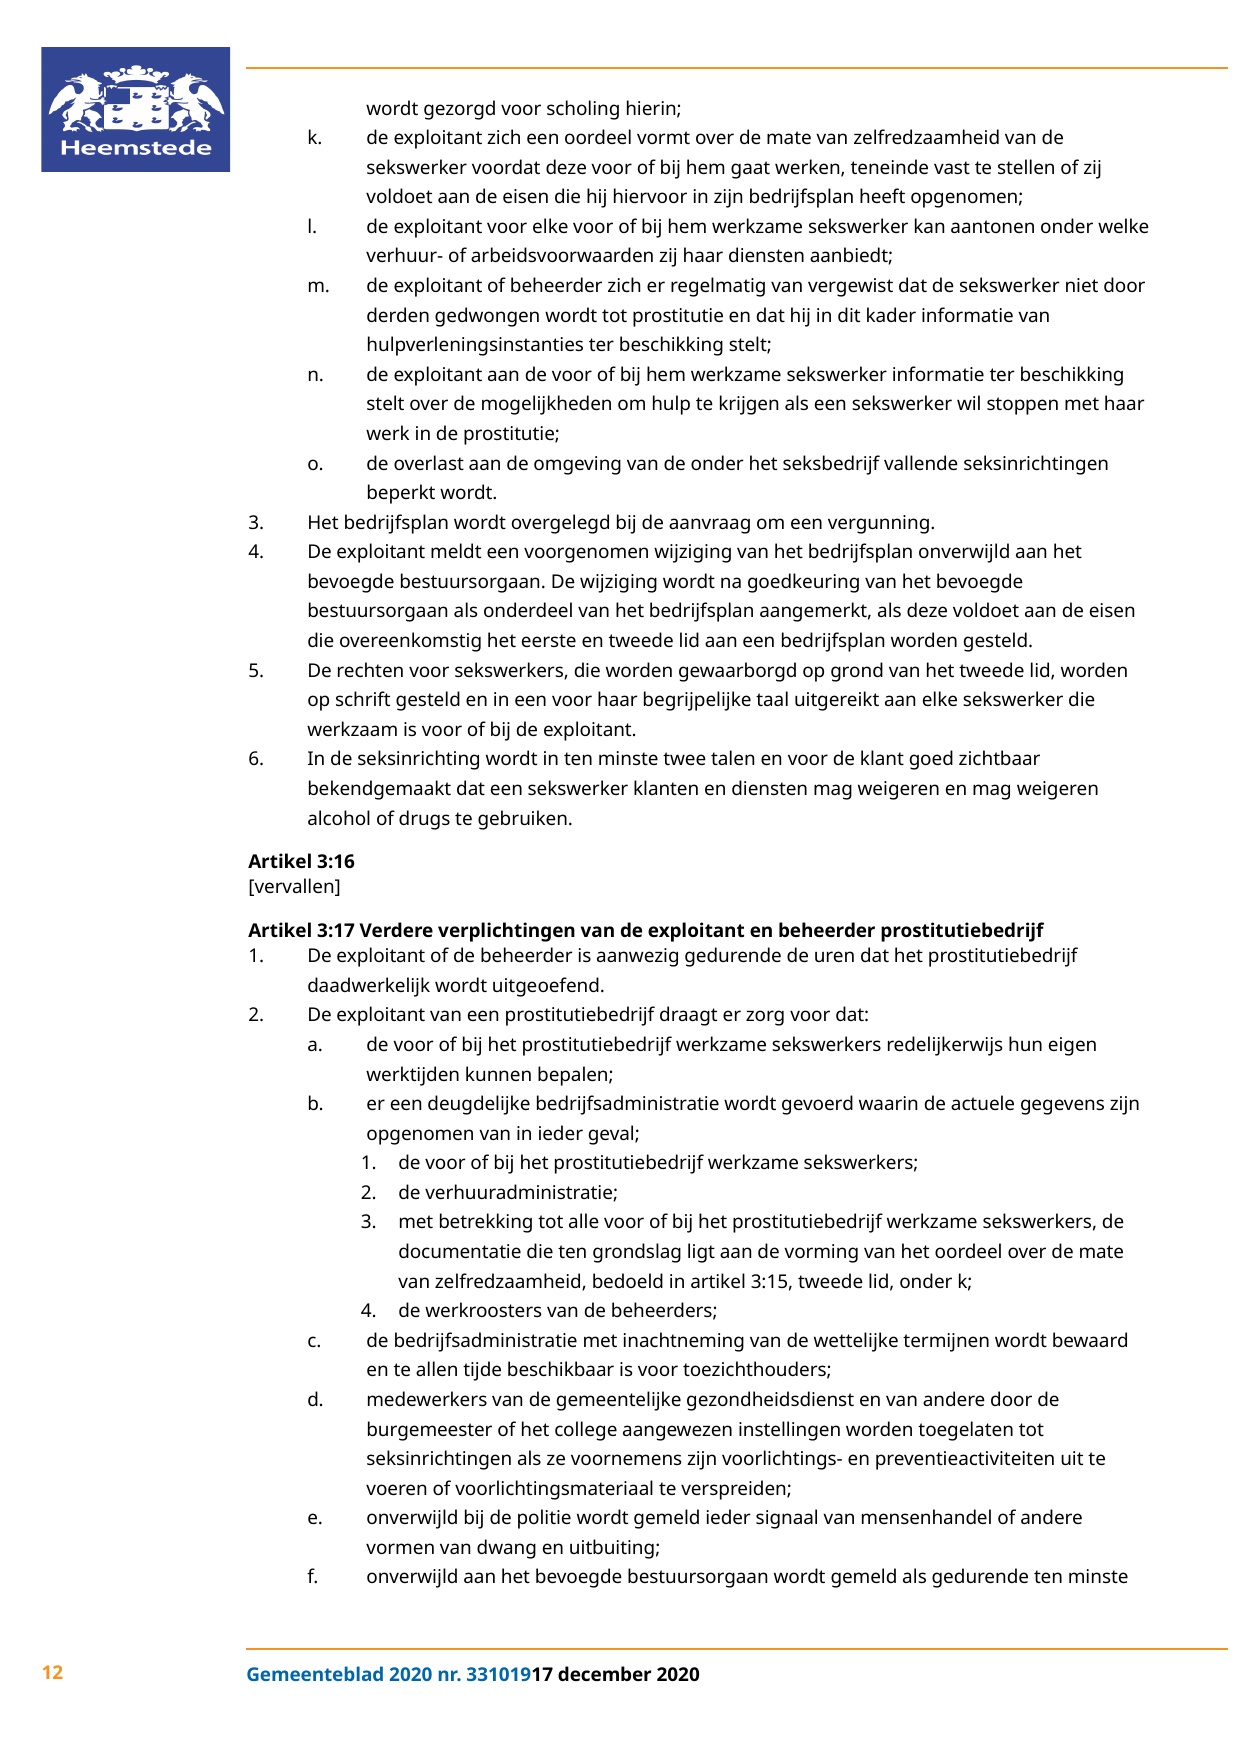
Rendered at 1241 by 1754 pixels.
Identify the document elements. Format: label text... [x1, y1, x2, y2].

text [vervallen] [248, 874, 1152, 899]
text Artikel 3:16 [248, 848, 1152, 874]
list de overlast aan de omgeving van de onder het seksbedrijf vallende seksinrichtingen beperkt wordt. [307, 450, 1152, 505]
list onverwijld aan het bevoegde bestuursorgaan wordt gemeld als gedurende ten minste [307, 1564, 1152, 1589]
list de werkroosters van de beheerders; [361, 1297, 1152, 1323]
list de voor of bij het prostitutiebedrijf werkzame sekswerkers redelijkerwijs hun eigen werktijden kunnen bepalen; [307, 1031, 1152, 1087]
list De rechten voor sekswerkers, die worden gewaarborgd op grond van het tweede lid, worden op schrift gesteld en in een voor haar begrijpelijke taal uitgereikt aan elke sekswerker die werkzaam is voor of bij de exploitant. [248, 657, 1152, 742]
list onverwijld bij de politie wordt gemeld ieder signaal van mensenhandel of andere vormen van dwang en uitbuiting; [307, 1504, 1152, 1560]
picture [41, 47, 231, 172]
list met betrekking tot alle voor of bij het prostitutiebedrijf werkzame sekswerkers, de documentatie die ten grondslag ligt aan de vorming van het oordeel over de mate van zelfredzaamheid, bedoeld in artikel 3:15, tweede lid, onder k; [361, 1209, 1152, 1294]
list In de seksinrichting wordt in ten minste twee talen en voor de klant goed zichtbaar bekendgemaakt dat een sekswerker klanten en diensten mag weigeren en mag weigeren alcohol of drugs te gebruiken. [248, 746, 1152, 831]
list De exploitant of de beheerder is aanwezig gedurende de uren dat het prostitutiebedrijf daadwerkelijk wordt uitgeoefend. [248, 942, 1152, 998]
list er een deugdelijke bedrijfsadministratie wordt gevoerd waarin de actuele gegevens zijn opgenomen van in ieder geval; [307, 1090, 1152, 1146]
list de bedrijfsadministratie met inachtneming van de wettelijke termijnen wordt bewaard en te allen tijde beschikbaar is voor toezichthouders; [307, 1327, 1152, 1382]
list de exploitant of beheerder zich er regelmatig van vergewist dat de sekswerker niet door derden gedwongen wordt tot prostitutie en dat hij in dit kader informatie van hulpverleningsinstanties ter beschikking stelt; [307, 272, 1152, 357]
list de exploitant voor elke voor of bij hem werkzame sekswerker kan aantonen onder welke verhuur- of arbeidsvoorwaarden zij haar diensten aanbiedt; [307, 213, 1152, 268]
list De exploitant van een prostitutiebedrijf draagt er zorg voor dat: [248, 1002, 1152, 1027]
text Artikel 3:17 Verdere verplichtingen van de exploitant en beheerder prostitutiebedrijf [248, 917, 1152, 942]
list Het bedrijfsplan wordt overgelegd bij de aanvraag om een vergunning. [248, 509, 1152, 535]
list medewerkers van de gemeentelijke gezondheidsdienst en van andere door de burgemeester of het college aangewezen instellingen worden toegelaten tot seksinrichtingen als ze voornemens zijn voorlichtings- en preventieactiviteiten uit te voeren of voorlichtingsmateriaal te verspreiden; [307, 1386, 1152, 1501]
list De exploitant meldt een voorgenomen wijziging van het bedrijfsplan onverwijld aan het bevoegde bestuursorgaan. De wijziging wordt na goedkeuring van het bevoegde bestuursorgaan als onderdeel van het bedrijfsplan aangemerkt, als deze voldoet aan de eisen die overeenkomstig het eerste en tweede lid aan een bedrijfsplan worden gesteld. [248, 538, 1152, 653]
list de exploitant aan de voor of bij hem werkzame sekswerker informatie ter beschikking stelt over de mogelijkheden om hulp te krijgen als een sekswerker wil stoppen met haar werk in de prostitutie; [307, 361, 1152, 446]
list de verhuuradministratie; [361, 1179, 1152, 1205]
list wordt gezorgd voor scholing hierin; [307, 95, 1152, 121]
list de voor of bij het prostitutiebedrijf werkzame sekswerkers; [361, 1149, 1152, 1175]
list de exploitant zich een oordeel vormt over de mate van zelfredzaamheid van de sekswerker voordat deze voor of bij hem gaat werken, teneinde vast te stellen of zij voldoet aan de eisen die hij hiervoor in zijn bedrijfsplan heeft opgenomen; [307, 124, 1152, 209]
